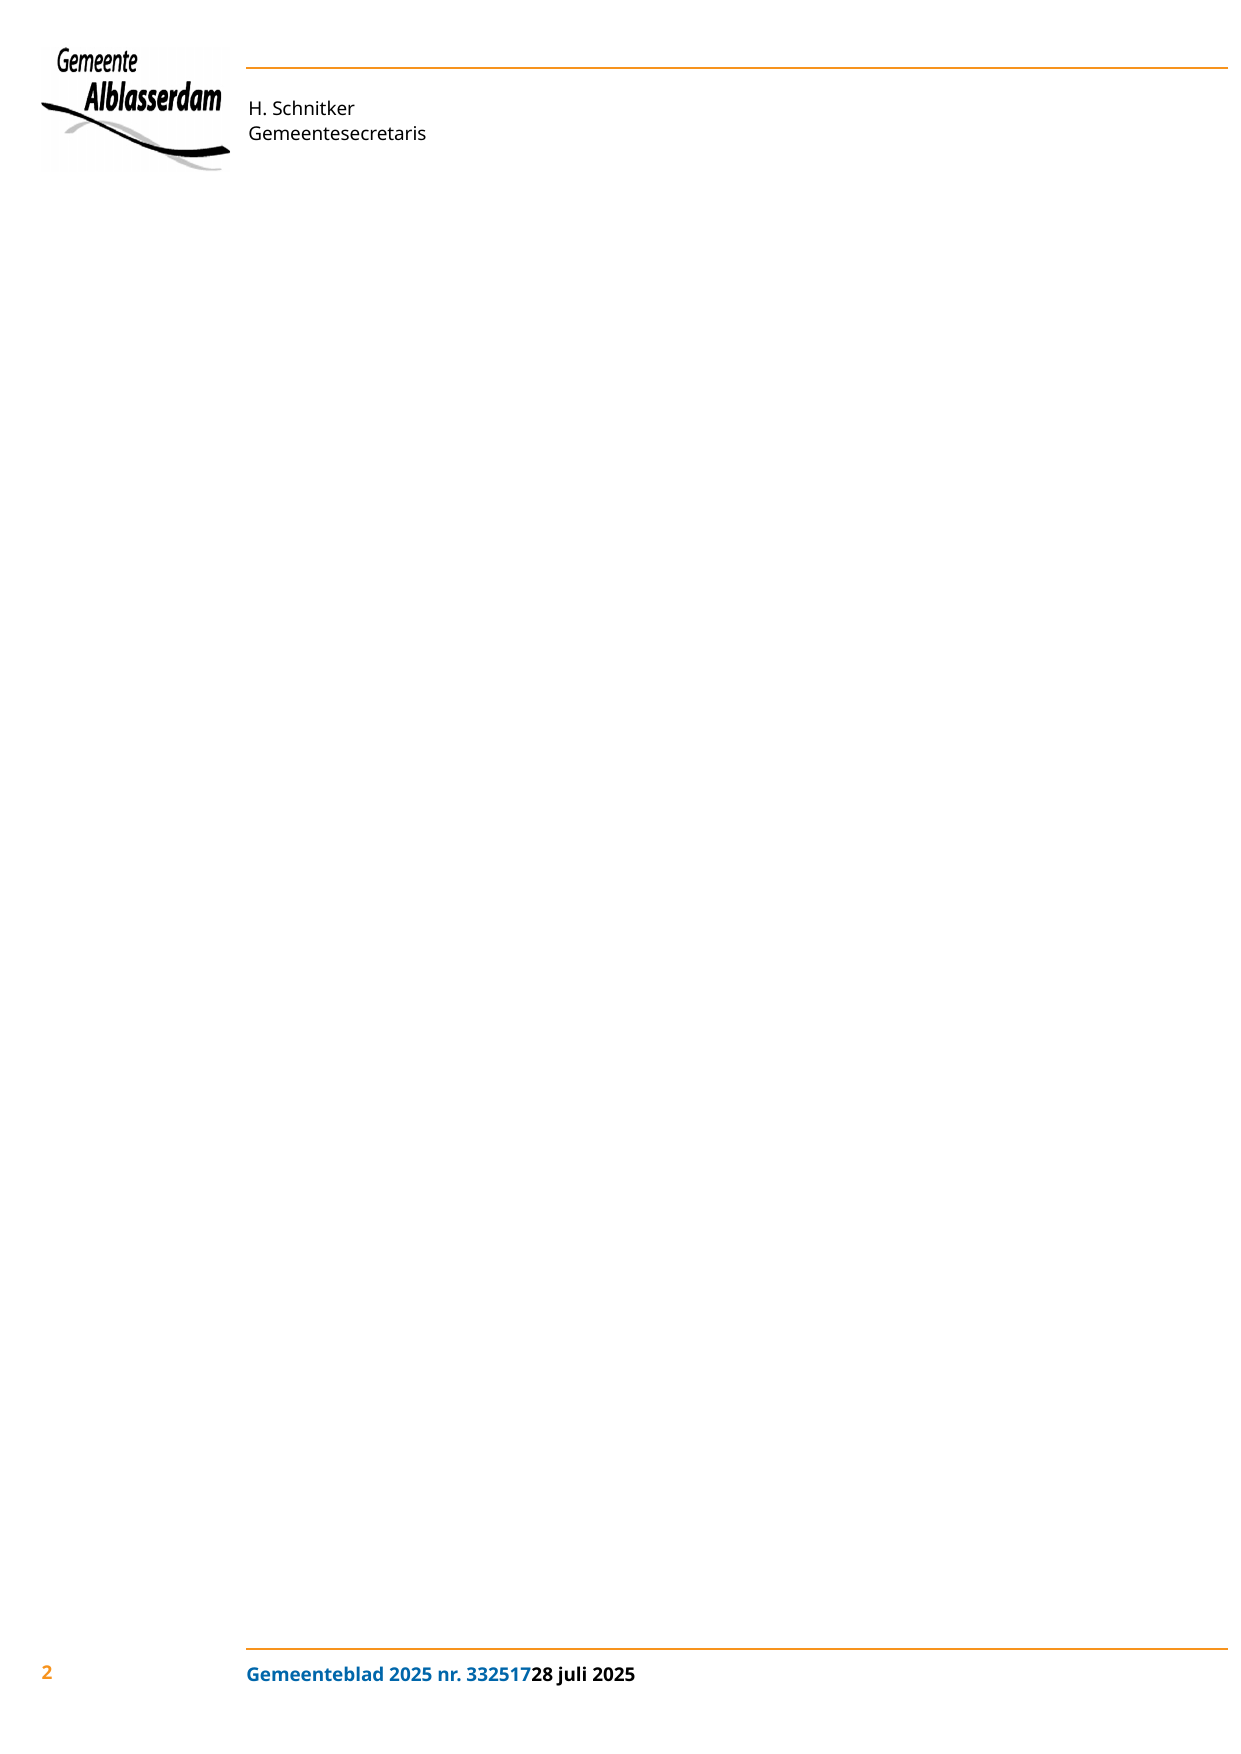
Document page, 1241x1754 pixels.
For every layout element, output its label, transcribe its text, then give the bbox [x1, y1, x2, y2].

text Gemeentesecretaris [248, 121, 1152, 146]
picture [41, 47, 231, 172]
text H. Schnitker [248, 95, 1152, 121]
